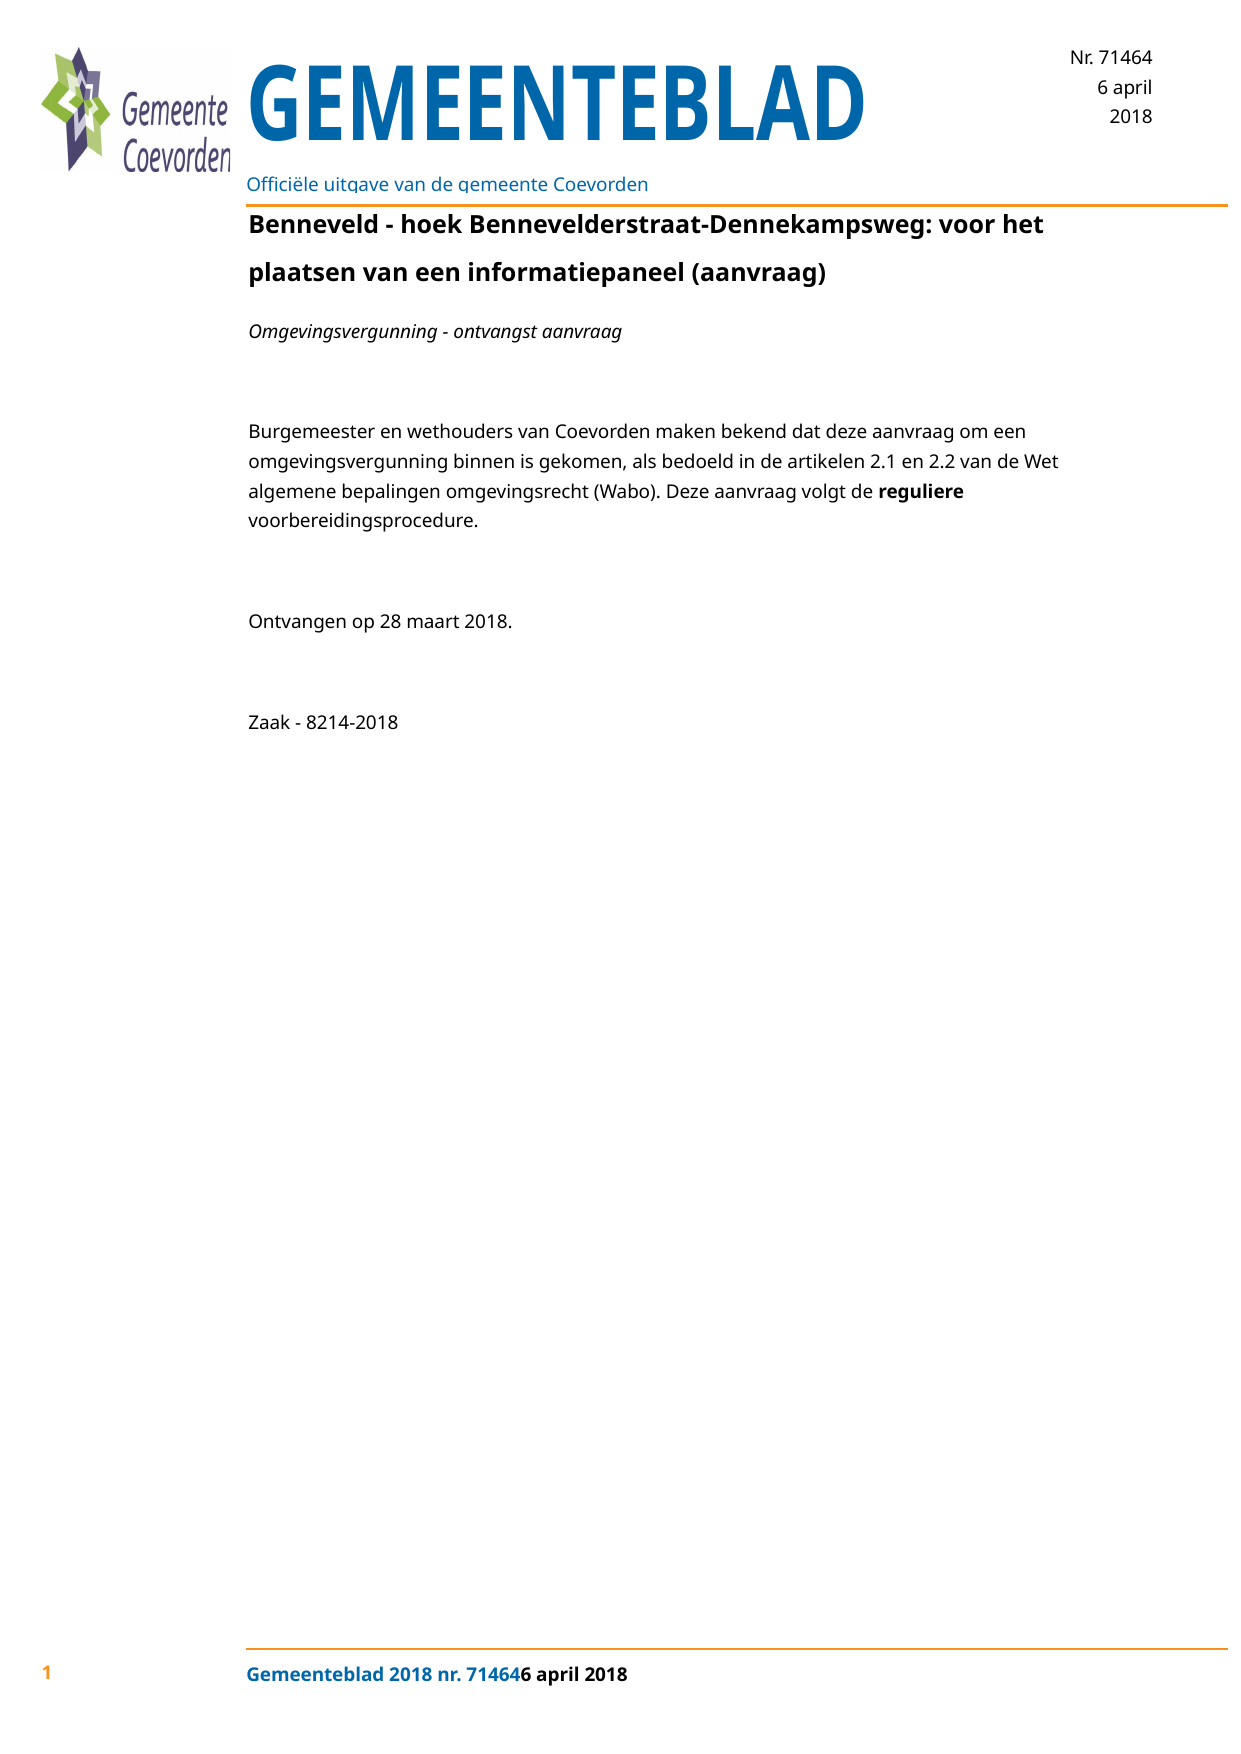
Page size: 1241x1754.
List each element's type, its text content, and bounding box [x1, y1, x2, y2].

text Omgevingsvergunning - ontvangst aanvraag [248, 318, 1152, 344]
text Ontvangen op 28 maart 2018. [248, 608, 1152, 634]
text Zaak - 8214-2018 [248, 709, 1152, 735]
text Burgemeester en wethouders van Coevorden maken bekend dat deze aanvraag om een omgevingsvergunning binnen is gekomen, als bedoeld in de artikelen 2.1 en 2.2 van de Wet algemene bepalingen omgevingsrecht (Wabo). Deze aanvraag volgt de reguliere voorbereidingsprocedure. [248, 419, 1152, 533]
picture [41, 47, 231, 172]
text Benneveld - hoek Bennevelderstraat-Dennekampsweg: voor het plaatsen van een informatiepaneel (aanvraag) [248, 207, 1152, 288]
